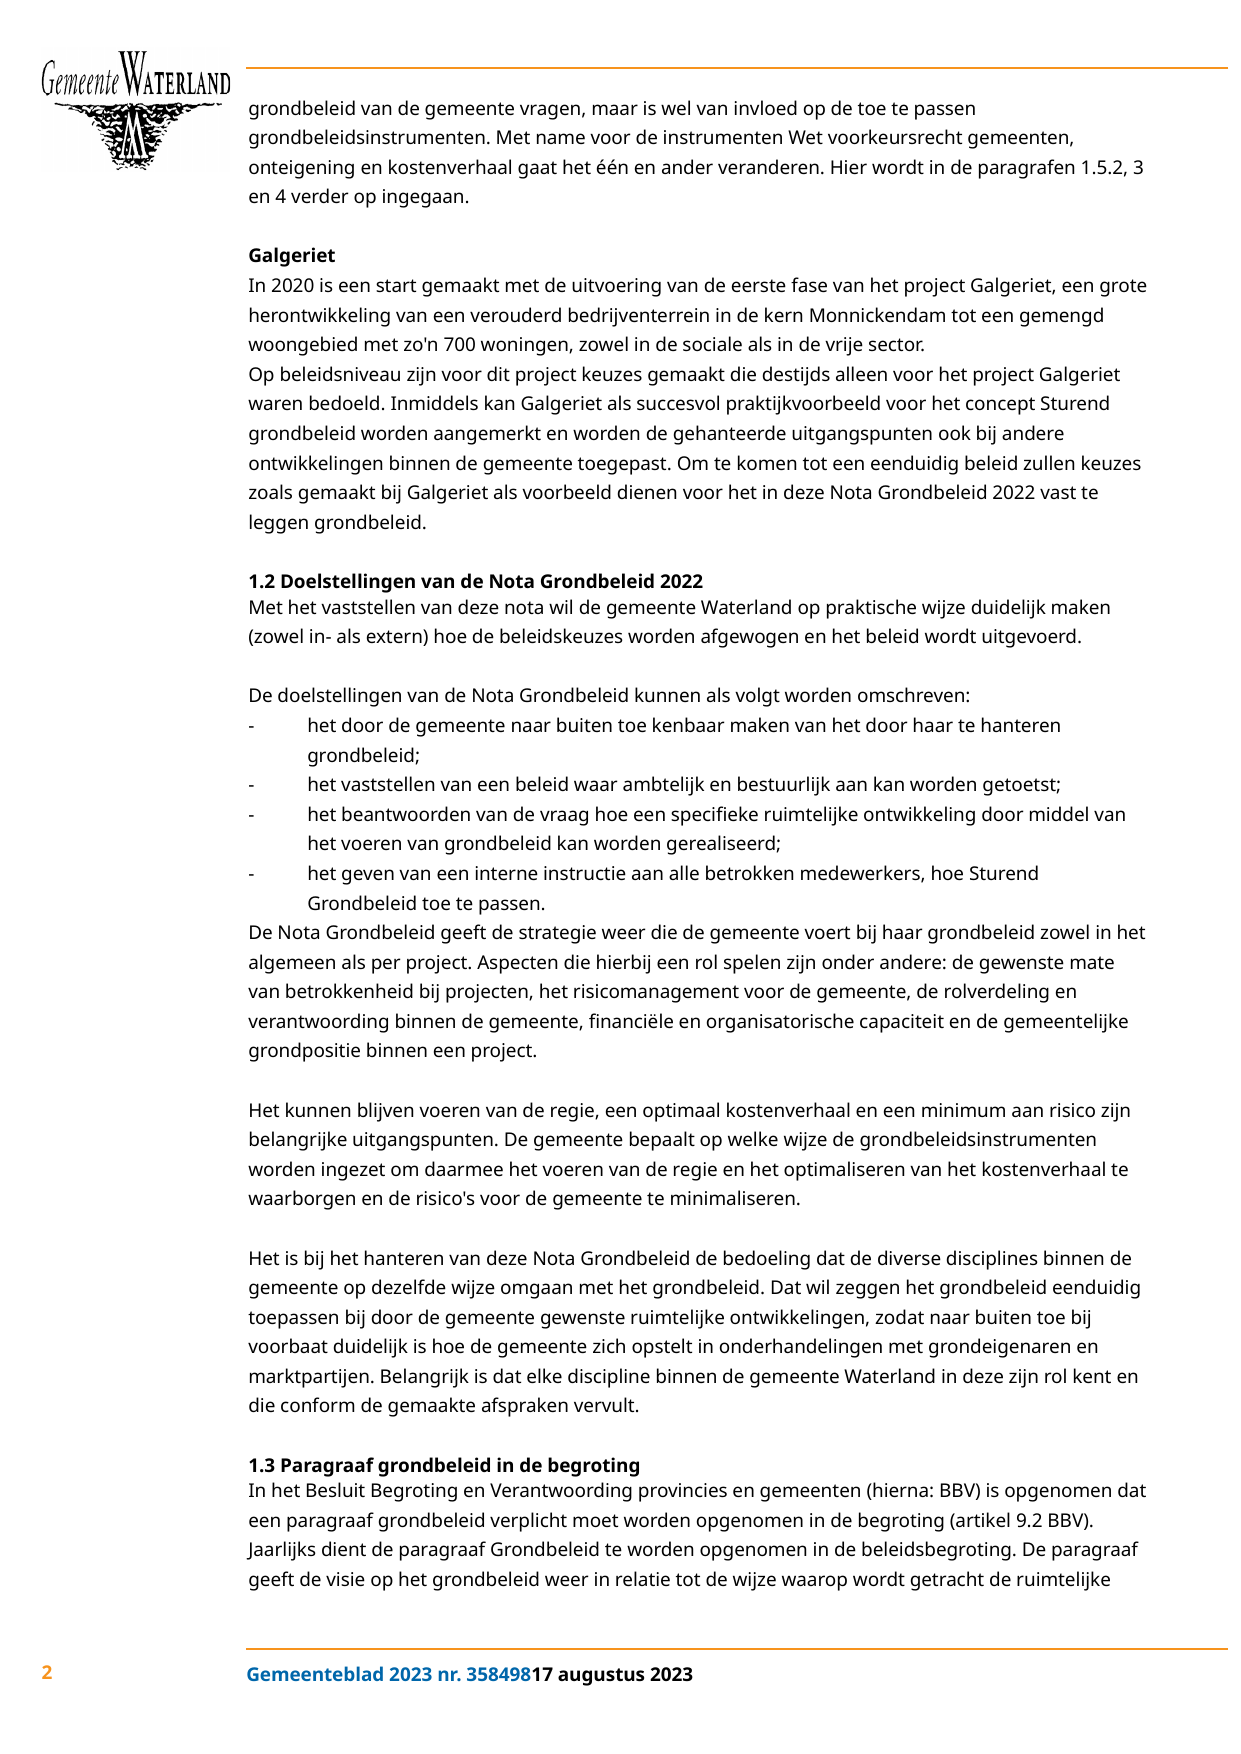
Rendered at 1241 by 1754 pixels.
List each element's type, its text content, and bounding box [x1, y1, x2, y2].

text Galgeriet [248, 243, 1152, 268]
text De Nota Grondbeleid geeft de strategie weer die de gemeente voert bij haar grondbeleid zowel in het algemeen als per project. Aspecten die hierbij een rol spelen zijn onder andere: de gewenste mate van betrokkenheid bij projecten, het risicomanagement voor de gemeente, de rolverdeling en verantwoording binnen de gemeente, financiële en organisatorische capaciteit en de gemeentelijke grondpositie binnen een project. [248, 919, 1152, 1063]
list het door de gemeente naar buiten toe kenbaar maken van het door haar te hanteren grondbeleid; [248, 712, 1152, 767]
text grondbeleid van de gemeente vragen, maar is wel van invloed op de toe te passen grondbeleidsinstrumenten. Met name voor de instrumenten Wet voorkeursrecht gemeenten, onteigening en kostenverhaal gaat het één en ander veranderen. Hier wordt in de paragrafen 1.5.2, 3 en 4 verder op ingegaan. [248, 95, 1152, 209]
text Het is bij het hanteren van deze Nota Grondbeleid de bedoeling dat de diverse disciplines binnen de gemeente op dezelfde wijze omgaan met het grondbeleid. Dat wil zeggen het grondbeleid eenduidig toepassen bij door de gemeente gewenste ruimtelijke ontwikkelingen, zodat naar buiten toe bij voorbaat duidelijk is hoe de gemeente zich opstelt in onderhandelingen met grondeigenaren en marktpartijen. Belangrijk is dat elke discipline binnen de gemeente Waterland in deze zijn rol kent en die conform de gemaakte afspraken vervult. [248, 1245, 1152, 1418]
text In het Besluit Begroting en Verantwoording provincies en gemeenten (hierna: BBV) is opgenomen dat een paragraaf grondbeleid verplicht moet worden opgenomen in de begroting (artikel 9.2 BBV). Jaarlijks dient de paragraaf Grondbeleid te worden opgenomen in de beleidsbegroting. De paragraaf geeft de visie op het grondbeleid weer in relatie tot de wijze waarop wordt getracht de ruimtelijke [248, 1477, 1152, 1592]
text Het kunnen blijven voeren van de regie, een optimaal kostenverhaal en een minimum aan risico zijn belangrijke uitgangspunten. De gemeente bepaalt op welke wijze de grondbeleidsinstrumenten worden ingezet om daarmee het voeren van de regie en het optimaliseren van het kostenverhaal te waarborgen en de risico's voor de gemeente te minimaliseren. [248, 1097, 1152, 1211]
text Met het vaststellen van deze nota wil de gemeente Waterland op praktische wijze duidelijk maken (zowel in- als extern) hoe de beleidskeuzes worden afgewogen en het beleid wordt uitgevoerd. [248, 594, 1152, 649]
list het vaststellen van een beleid waar ambtelijk en bestuurlijk aan kan worden getoetst; [248, 771, 1152, 797]
list het beantwoorden van de vraag hoe een specifieke ruimtelijke ontwikkeling door middel van het voeren van grondbeleid kan worden gerealiseerd; [248, 801, 1152, 856]
list het geven van een interne instructie aan alle betrokken medewerkers, hoe Sturend Grondbeleid toe te passen. [248, 860, 1152, 915]
text In 2020 is een start gemaakt met de uitvoering van de eerste fase van het project Galgeriet, een grote herontwikkeling van een verouderd bedrijventerrein in de kern Monnickendam tot een gemengd woongebied met zo'n 700 woningen, zowel in de sociale als in de vrije sector. [248, 272, 1152, 357]
text Op beleidsniveau zijn voor dit project keuzes gemaakt die destijds alleen voor het project Galgeriet waren bedoeld. Inmiddels kan Galgeriet als succesvol praktijkvoorbeeld voor het concept Sturend grondbeleid worden aangemerkt en worden de gehanteerde uitgangspunten ook bij andere ontwikkelingen binnen de gemeente toegepast. Om te komen tot een eenduidig beleid zullen keuzes zoals gemaakt bij Galgeriet als voorbeeld dienen voor het in deze Nota Grondbeleid 2022 vast te leggen grondbeleid. [248, 361, 1152, 535]
text 1.2 Doelstellingen van de Nota Grondbeleid 2022 [248, 568, 1152, 594]
text 1.3 Paragraaf grondbeleid in de begroting [248, 1452, 1152, 1477]
text De doelstellingen van de Nota Grondbeleid kunnen als volgt worden omschreven: [248, 683, 1152, 708]
picture [41, 47, 231, 172]
